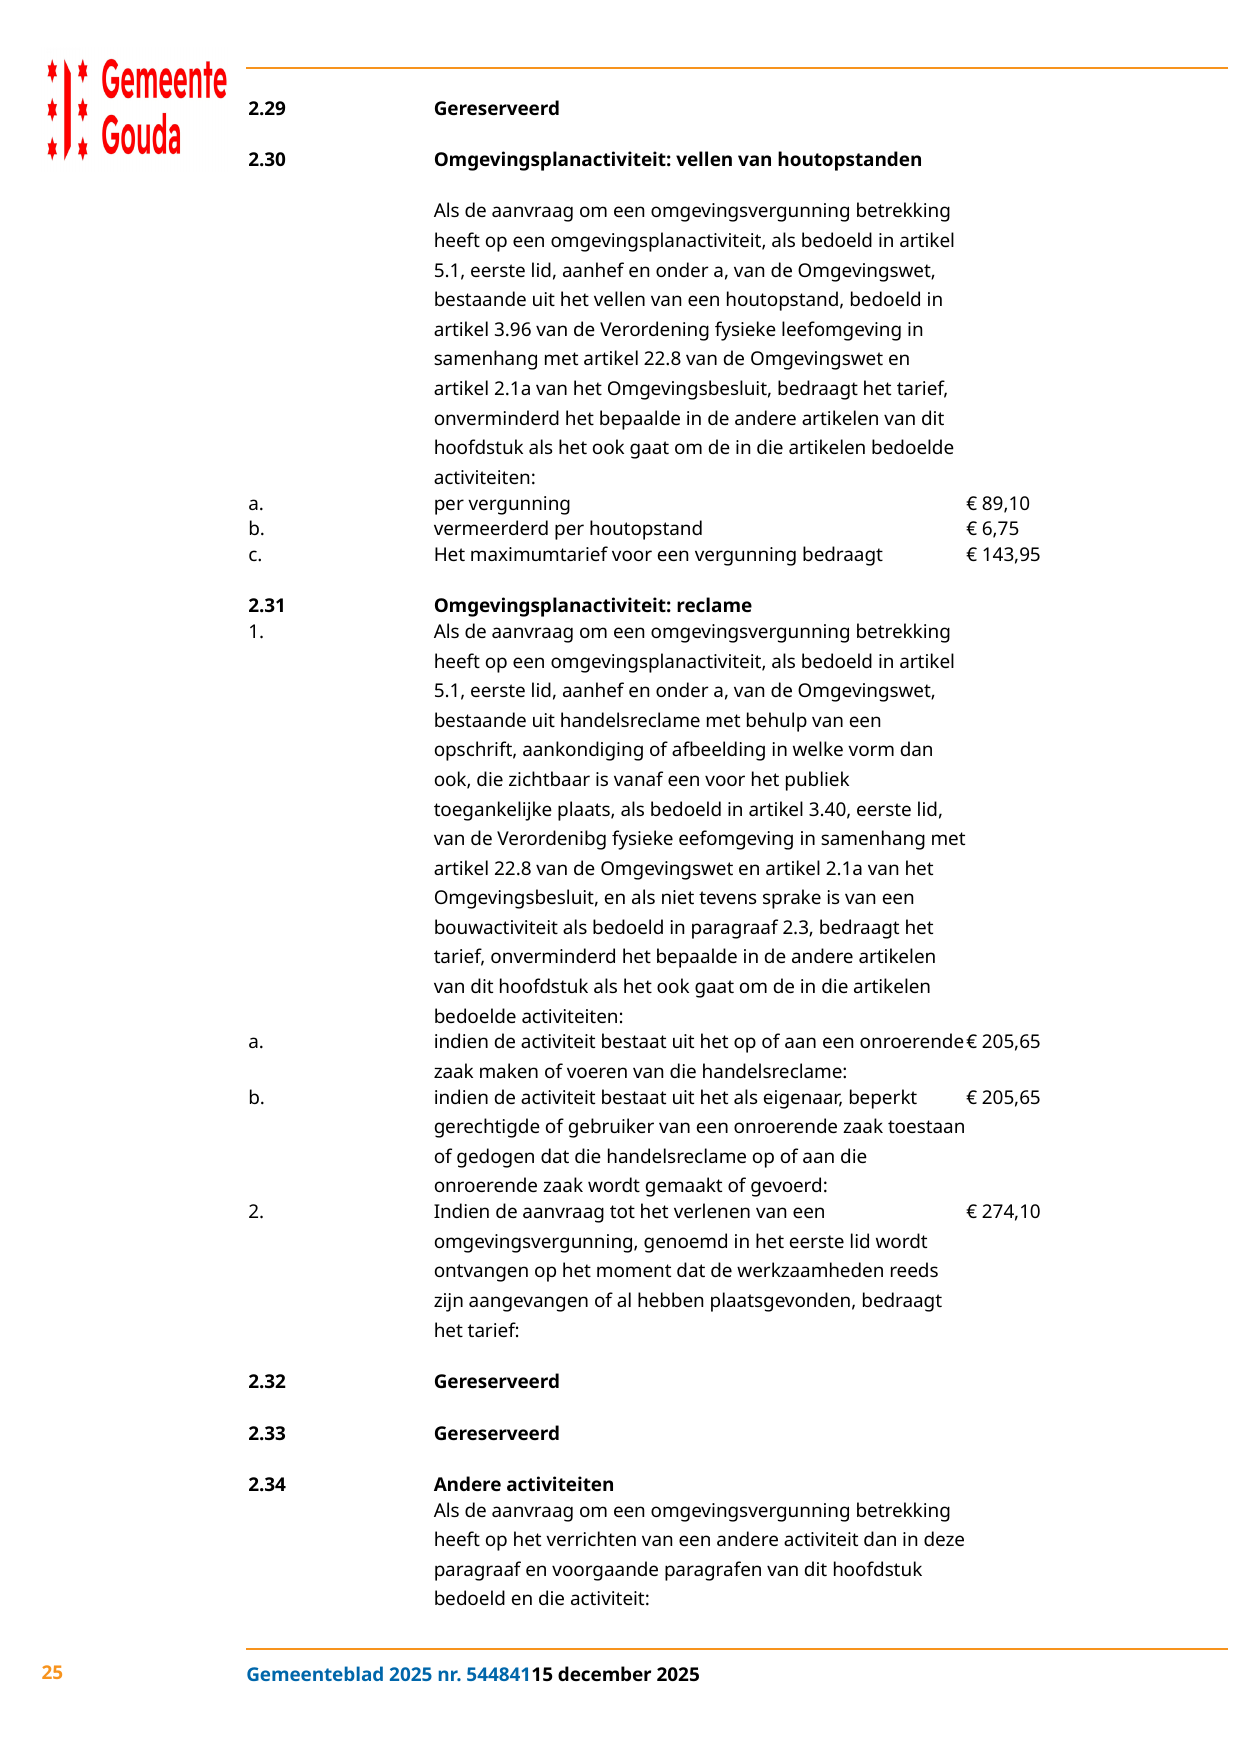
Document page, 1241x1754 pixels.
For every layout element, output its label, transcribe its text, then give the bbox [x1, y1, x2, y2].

table_cell 2.32 [248, 1368, 433, 1394]
table_cell € 6,75 [966, 515, 1152, 541]
table_cell Het maximumtarief voor een vergunning bedraagt [434, 541, 966, 567]
table_cell 2.33 [248, 1420, 433, 1445]
table_cell Gereserveerd [434, 1368, 966, 1394]
table_cell [966, 618, 1152, 1029]
table_cell [434, 1343, 966, 1368]
table_cell [966, 1471, 1152, 1497]
table_cell € 89,10 [966, 490, 1152, 515]
table_cell [966, 1394, 1152, 1420]
table_cell [966, 567, 1152, 593]
table_cell [248, 1394, 433, 1420]
table_cell [434, 172, 966, 198]
table_cell [966, 1368, 1152, 1394]
table_cell [966, 1497, 1152, 1611]
table_cell a. [248, 1029, 433, 1084]
table_cell € 205,65 [966, 1029, 1152, 1084]
table_cell [434, 1394, 966, 1420]
table_cell € 205,65 [966, 1084, 1152, 1198]
table_cell 2.31 [248, 593, 433, 618]
table_cell [966, 593, 1152, 618]
table_cell vermeerderd per houtopstand [434, 515, 966, 541]
table_cell per vergunning [434, 490, 966, 515]
table_cell [248, 121, 433, 146]
table_cell Andere activiteiten [434, 1471, 966, 1497]
table_cell Als de aanvraag om een omgevingsvergunning betrekking heeft op een omgevingsplanactiviteit, als bedoeld in artikel 5.1, eerste lid, aanhef en onder a, van de Omgevingswet, bestaande uit het vellen van een houtopstand, bedoeld in artikel 3.96 van de Verordening fysieke leefomgeving in samenhang met artikel 22.8 van de Omgevingswet en artikel 2.1a van het Omgevingsbesluit, bedraagt het tarief, onverminderd het bepaalde in de andere artikelen van dit hoofdstuk als het ook gaat om de in die artikelen bedoelde activiteiten: [434, 198, 966, 490]
table_cell 2. [248, 1199, 433, 1342]
table_cell 2.30 [248, 146, 433, 172]
table_cell € 143,95 [966, 541, 1152, 567]
table_cell b. [248, 515, 433, 541]
table_cell [248, 1497, 433, 1611]
table_cell [248, 198, 433, 490]
table_cell [248, 172, 433, 198]
table_cell [434, 1445, 966, 1471]
table_cell indien de activiteit bestaat uit het als eigenaar, beperkt gerechtigde of gebruiker van een onroerende zaak toestaan of gedogen dat die handelsreclame op of aan die onroerende zaak wordt gemaakt of gevoerd: [434, 1084, 966, 1198]
table_cell [434, 567, 966, 593]
table_cell [434, 121, 966, 146]
table_cell 2.34 [248, 1471, 433, 1497]
table_cell € 274,10 [966, 1199, 1152, 1342]
table_cell 1. [248, 618, 433, 1029]
table_cell [248, 1343, 433, 1368]
table_cell [966, 146, 1152, 172]
table_cell Als de aanvraag om een omgevingsvergunning betrekking heeft op het verrichten van een andere activiteit dan in deze paragraaf en voorgaande paragrafen van dit hoofdstuk bedoeld en die activiteit: [434, 1497, 966, 1611]
table_cell Gereserveerd [434, 95, 966, 121]
table_cell Indien de aanvraag tot het verlenen van een omgevingsvergunning, genoemd in het eerste lid wordt ontvangen op het moment dat de werkzaamheden reeds zijn aangevangen of al hebben plaatsgevonden, bedraagt het tarief: [434, 1199, 966, 1342]
picture [41, 47, 231, 172]
table_cell [966, 1343, 1152, 1368]
table_cell [248, 1445, 433, 1471]
table_cell indien de activiteit bestaat uit het op of aan een onroerende zaak maken of voeren van die handelsreclame: [434, 1029, 966, 1084]
table_cell [966, 198, 1152, 490]
table_cell [966, 172, 1152, 198]
table_cell [966, 95, 1152, 121]
table_cell Omgevingsplanactiviteit: vellen van houtopstanden [434, 146, 966, 172]
table_cell a. [248, 490, 433, 515]
table_cell [966, 121, 1152, 146]
table_cell Gereserveerd [434, 1420, 966, 1445]
table_cell 2.29 [248, 95, 433, 121]
table_cell Als de aanvraag om een omgevingsvergunning betrekking heeft op een omgevingsplanactiviteit, als bedoeld in artikel 5.1, eerste lid, aanhef en onder a, van de Omgevingswet, bestaande uit handelsreclame met behulp van een opschrift, aankondiging of afbeelding in welke vorm dan ook, die zichtbaar is vanaf een voor het publiek toegankelijke plaats, als bedoeld in artikel 3.40, eerste lid, van de Verordenibg fysieke eefomgeving in samenhang met artikel 22.8 van de Omgevingswet en artikel 2.1a van het Omgevingsbesluit, en als niet tevens sprake is van een bouwactiviteit als bedoeld in paragraaf 2.3, bedraagt het tarief, onverminderd het bepaalde in de andere artikelen van dit hoofdstuk als het ook gaat om de in die artikelen bedoelde activiteiten: [434, 618, 966, 1029]
table_cell [966, 1420, 1152, 1445]
table_cell c. [248, 541, 433, 567]
table_cell Omgevingsplanactiviteit: reclame [434, 593, 966, 618]
table_cell [966, 1445, 1152, 1471]
table_cell [248, 567, 433, 593]
table_cell b. [248, 1084, 433, 1198]
